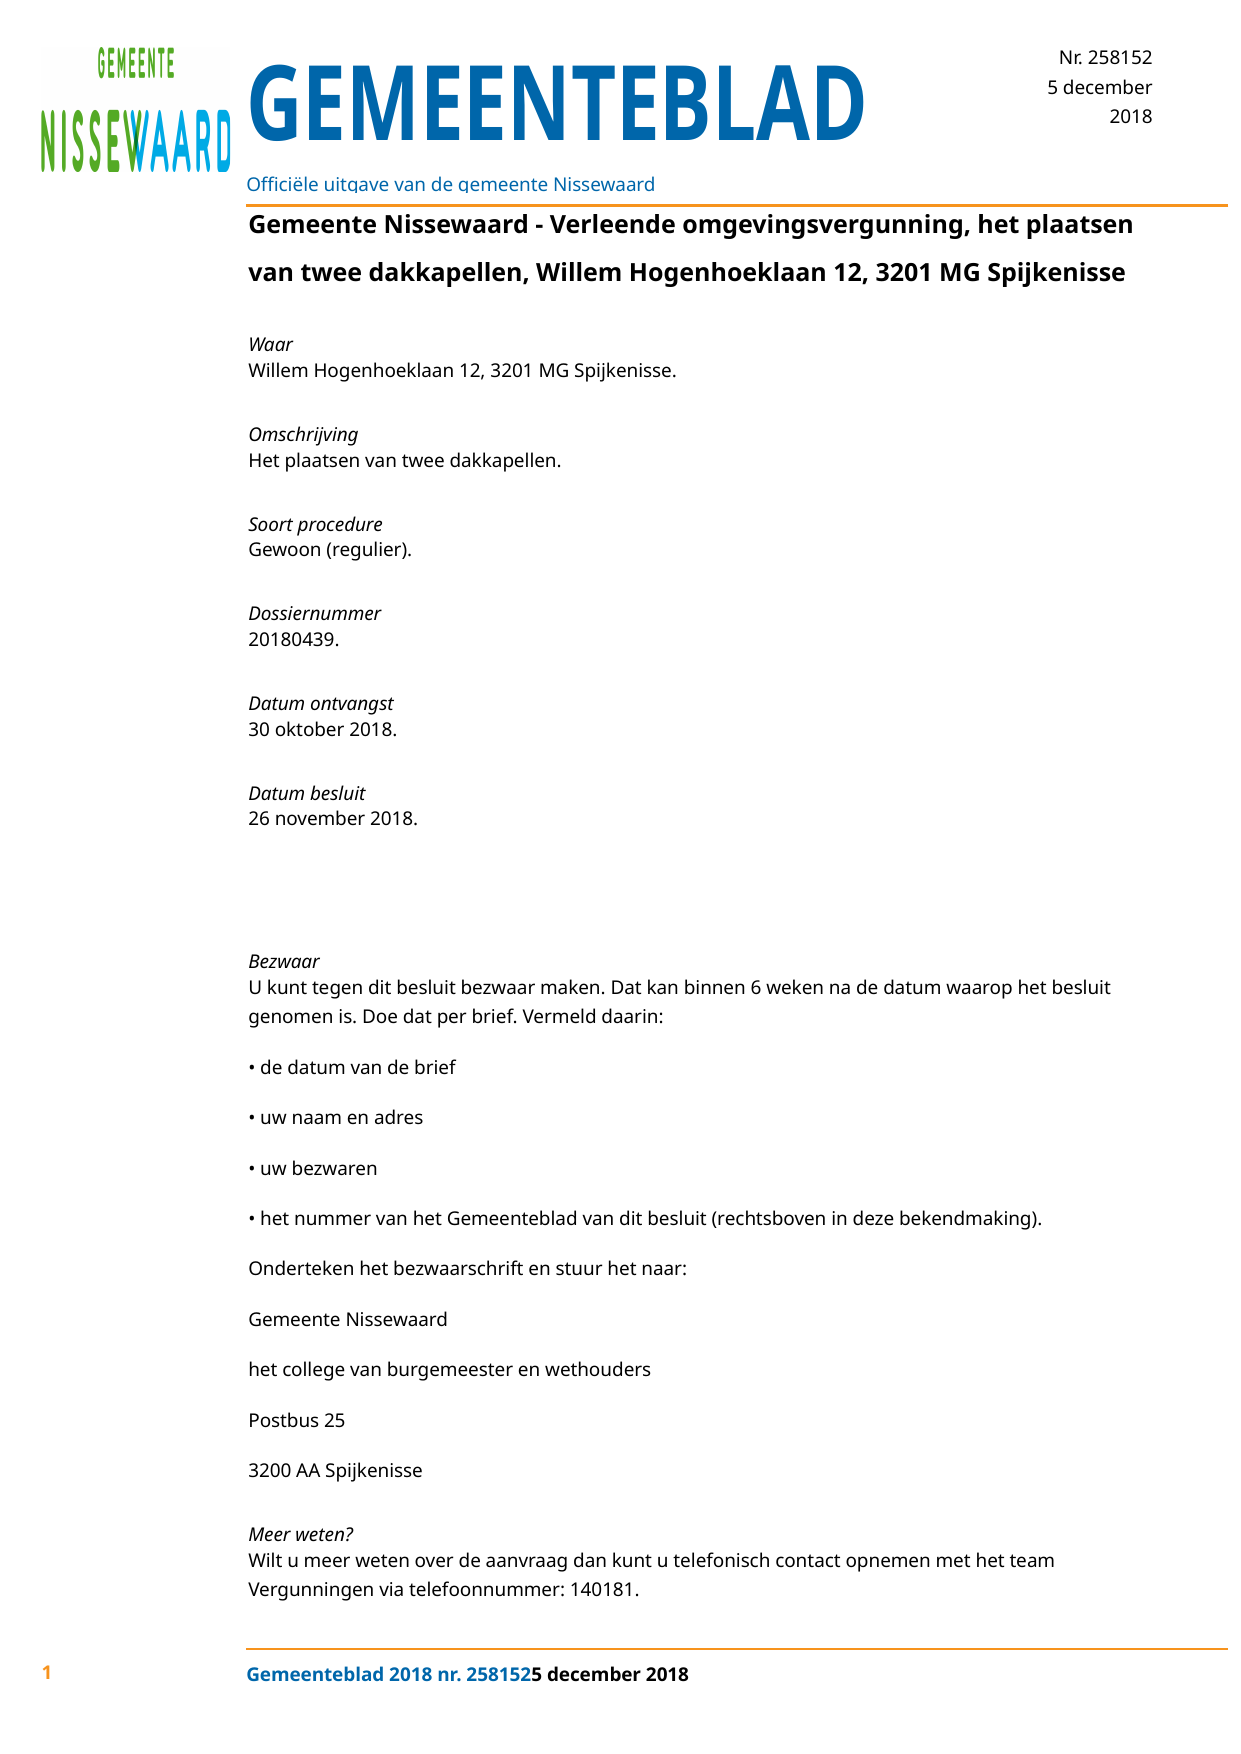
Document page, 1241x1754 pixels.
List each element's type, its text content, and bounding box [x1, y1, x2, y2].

picture [200, 151, 206, 172]
text Het plaatsen van twee dakkapellen. [248, 447, 1152, 473]
text Waar [248, 331, 1152, 357]
text Gewoon (regulier). [248, 537, 1152, 562]
text Willem Hogenhoeklaan 12, 3201 MG Spijkenisse. [248, 357, 1152, 383]
picture [154, 157, 165, 172]
text • het nummer van het Gemeenteblad van dit besluit (rechtsboven in deze bekendmaking). [248, 1205, 1152, 1231]
text het college van burgemeester en wethouders [248, 1356, 1152, 1382]
text 26 november 2018. [248, 806, 1152, 831]
text • uw bezwaren [248, 1155, 1152, 1180]
text Datum besluit [248, 780, 1152, 806]
picture [41, 47, 231, 172]
text Onderteken het bezwaarschrift en stuur het naar: [248, 1256, 1152, 1281]
text • uw naam en adres [248, 1104, 1152, 1130]
text Omschrijving [248, 421, 1152, 447]
picture [176, 157, 187, 172]
text 30 oktober 2018. [248, 716, 1152, 742]
text U kunt tegen dit besluit bezwaar maken. Dat kan binnen 6 weken na de datum waarop het besluit genomen is. Doe dat per brief. Vermeld daarin: [248, 974, 1152, 1029]
picture [201, 122, 206, 138]
text Meer weten? [248, 1521, 1152, 1547]
text 3200 AA Spijkenisse [248, 1457, 1152, 1483]
text • de datum van de brief [248, 1054, 1152, 1079]
text Bezwaar [248, 948, 1152, 974]
text Postbus 25 [248, 1407, 1152, 1432]
text Dossiernummer [248, 601, 1152, 626]
text Gemeente Nissewaard [248, 1306, 1152, 1332]
text 20180439. [248, 626, 1152, 652]
text Datum ontvangst [248, 690, 1152, 716]
text Soort procedure [248, 511, 1152, 537]
picture [222, 122, 227, 160]
text Wilt u meer weten over de aanvraag dan kunt u telefonisch contact opnemen met het team Vergunningen via telefoonnummer: 140181. [248, 1547, 1152, 1602]
text Gemeente Nissewaard - Verleende omgevingsvergunning, het plaatsen van twee dakkapellen, Willem Hogenhoeklaan 12, 3201 MG Spijkenisse [248, 207, 1152, 288]
